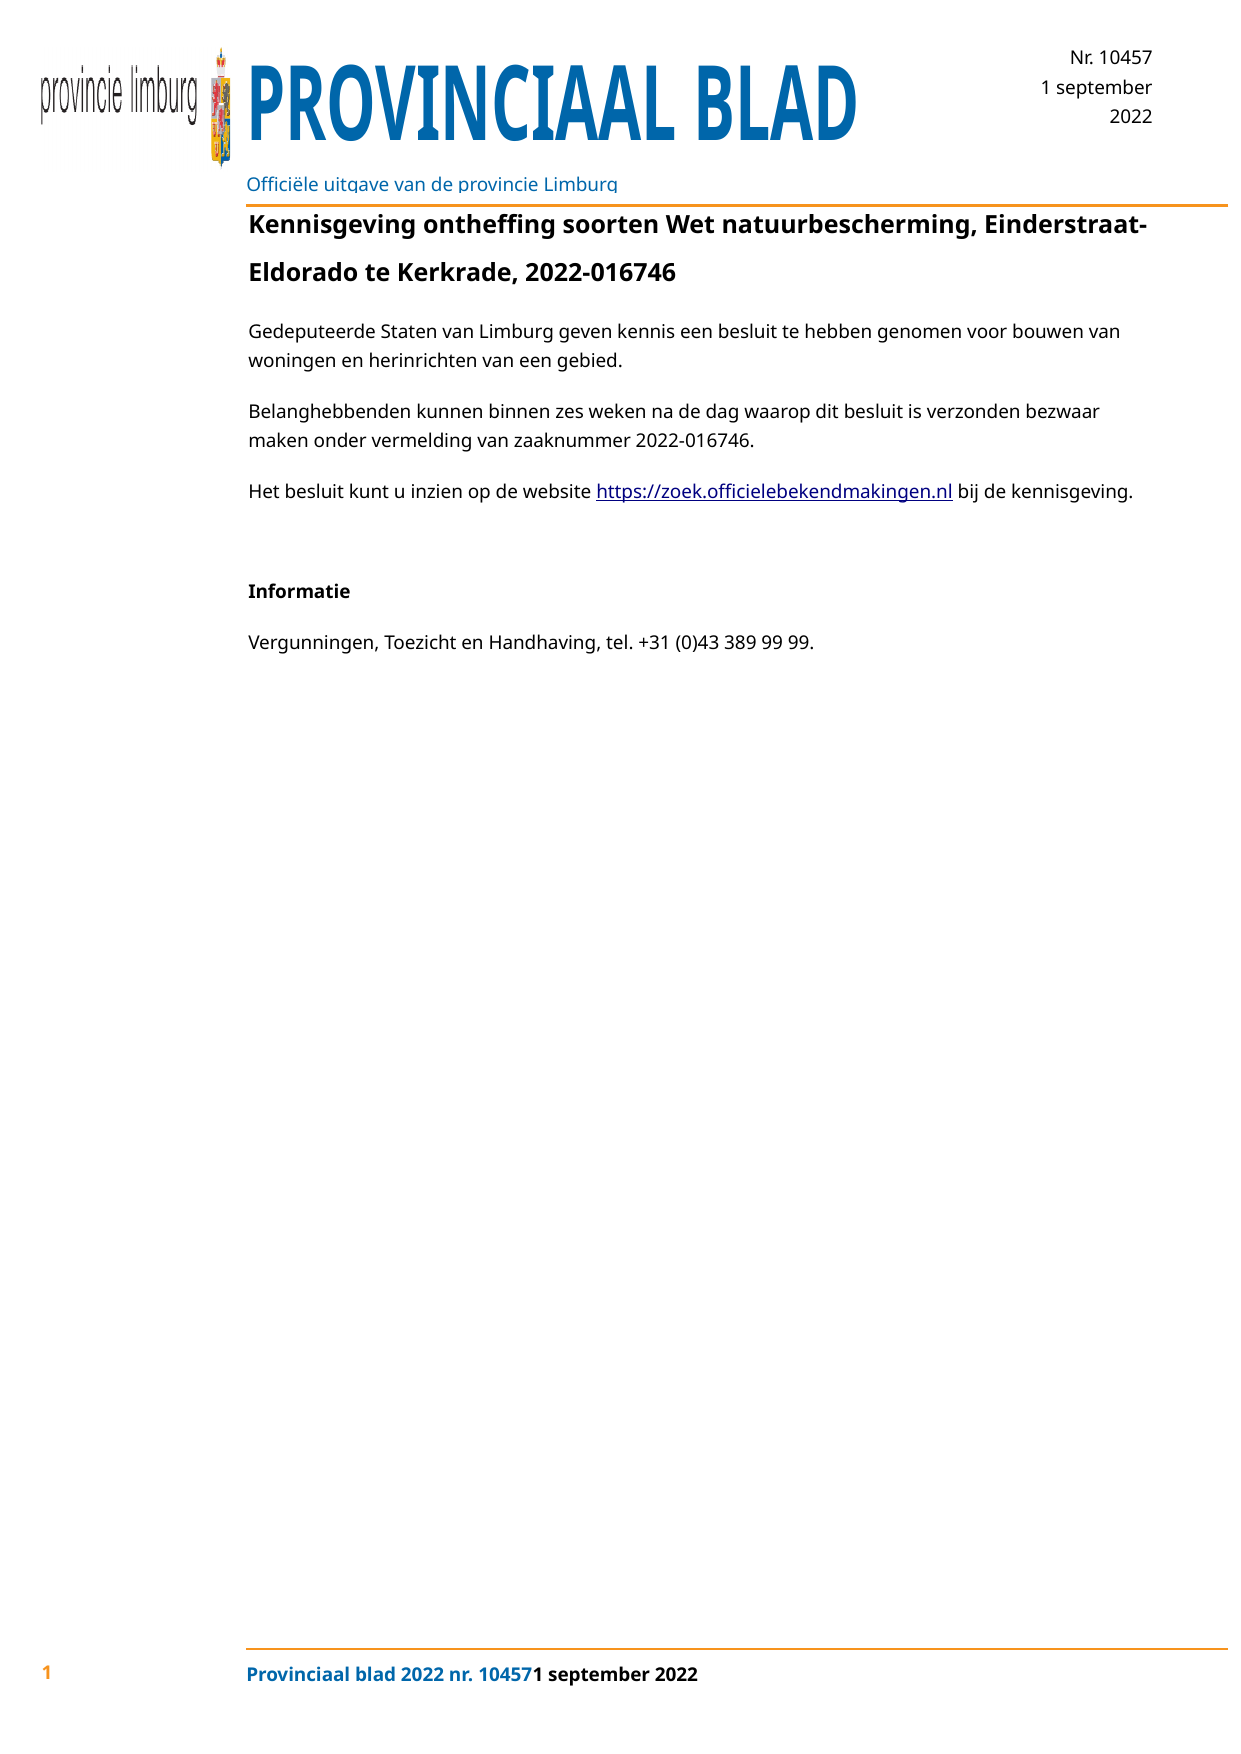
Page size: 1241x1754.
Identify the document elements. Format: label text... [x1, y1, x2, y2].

text Kennisgeving ontheffing soorten Wet natuurbescherming, Einderstraat-Eldorado te Kerkrade, 2022-016746 [248, 207, 1152, 288]
text Belanghebbenden kunnen binnen zes weken na de dag waarop dit besluit is verzonden bezwaar maken onder vermelding van zaaknummer 2022-016746. [248, 398, 1152, 453]
picture [41, 47, 231, 172]
text Informatie [248, 579, 1152, 604]
text Gedeputeerde Staten van Limburg geven kennis een besluit te hebben genomen voor bouwen van woningen en herinrichten van een gebied. [248, 318, 1152, 373]
text Het besluit kunt u inzien op de website https://zoek.officielebekendmakingen.nl bij de kennisgeving. [248, 478, 1152, 504]
text Vergunningen, Toezicht en Handhaving, tel. +31 (0)43 389 99 99. [248, 629, 1152, 655]
